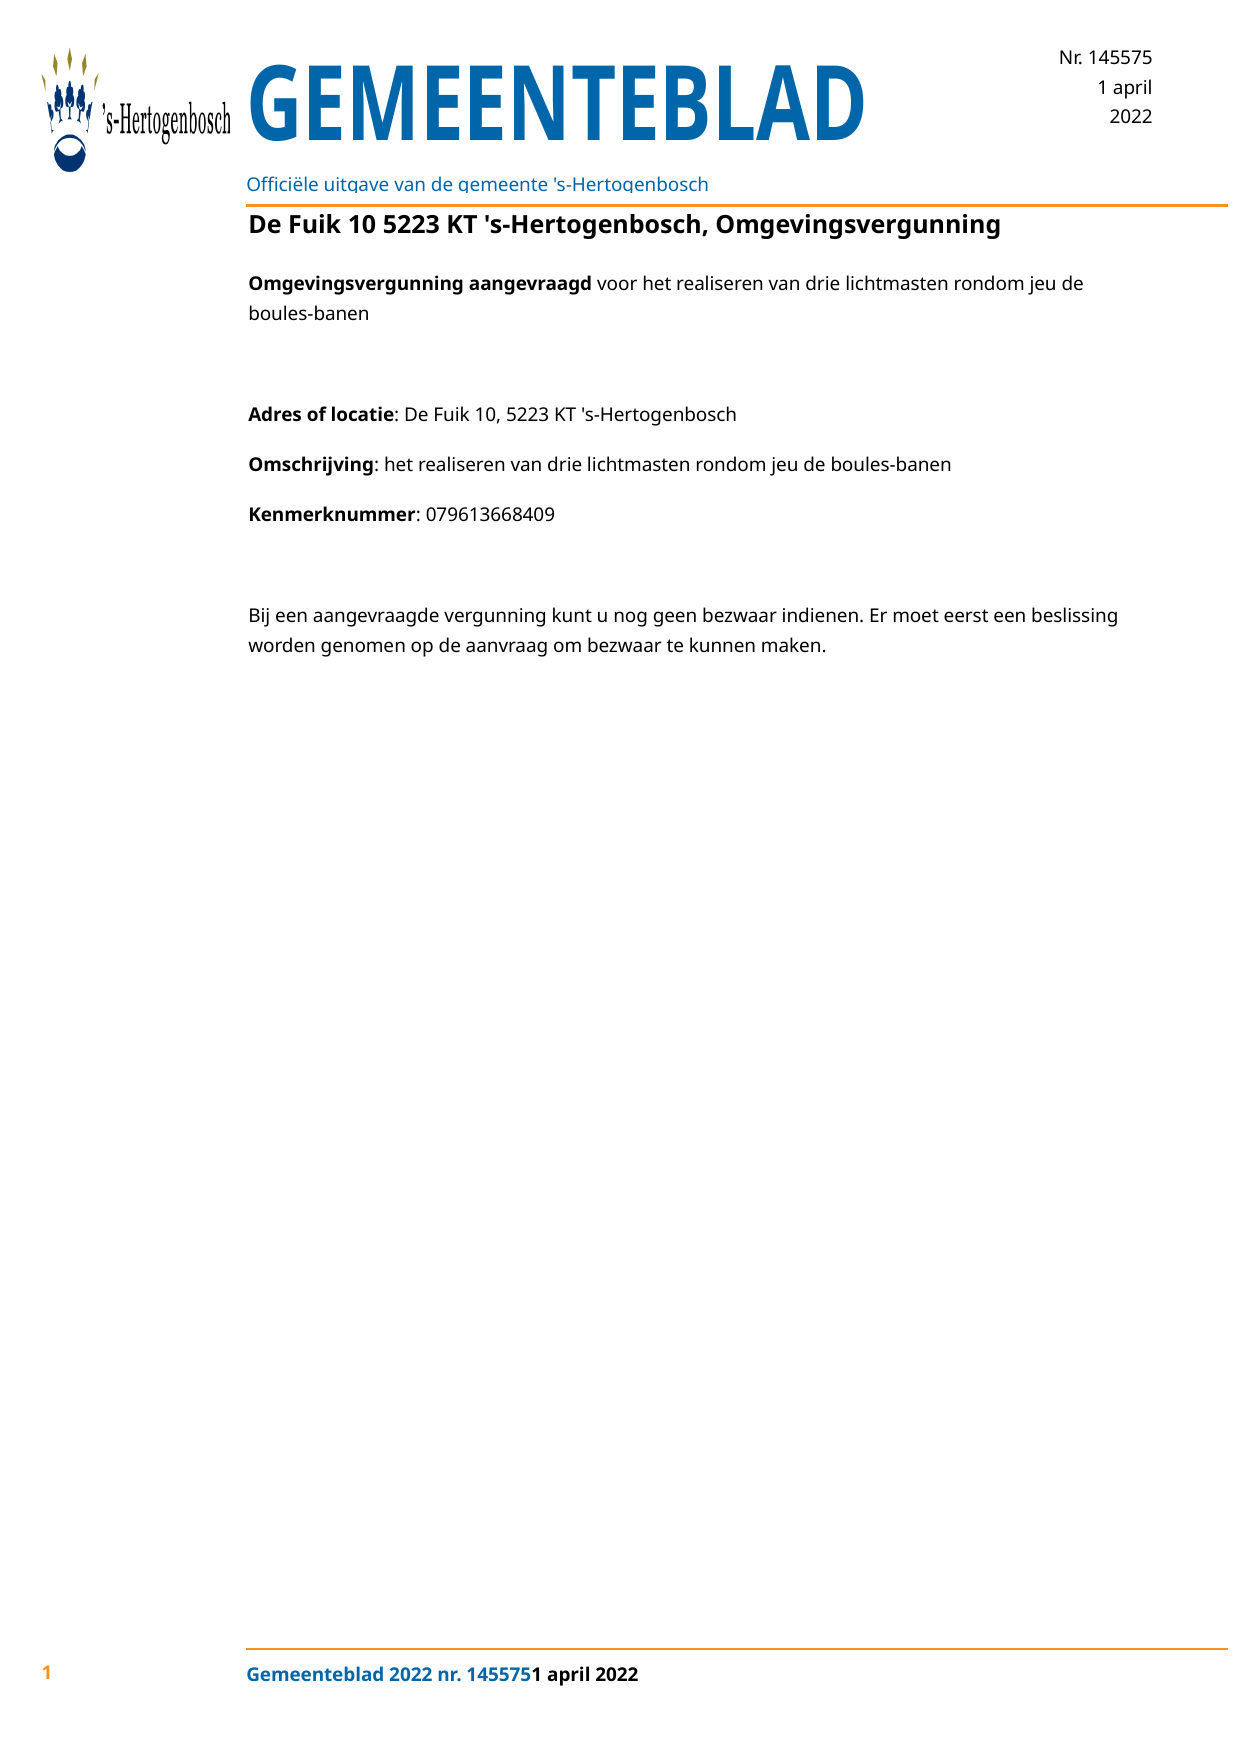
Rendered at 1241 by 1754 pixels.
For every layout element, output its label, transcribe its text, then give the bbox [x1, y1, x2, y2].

text Kenmerknummer: 079613668409 [248, 502, 1152, 527]
text Omschrijving: het realiseren van drie lichtmasten rondom jeu de boules-banen [248, 451, 1152, 477]
text Bij een aangevraagde vergunning kunt u nog geen bezwaar indienen. Er moet eerst een beslissing worden genomen op de aanvraag om bezwaar te kunnen maken. [248, 602, 1152, 658]
text Omgevingsvergunning aangevraagd voor het realiseren van drie lichtmasten rondom jeu de boules-banen [248, 270, 1152, 326]
text Adres of locatie: De Fuik 10, 5223 KT 's-Hertogenbosch [248, 401, 1152, 426]
text De Fuik 10 5223 KT 's-Hertogenbosch, Omgevingsvergunning [248, 207, 1152, 241]
picture [41, 47, 231, 172]
